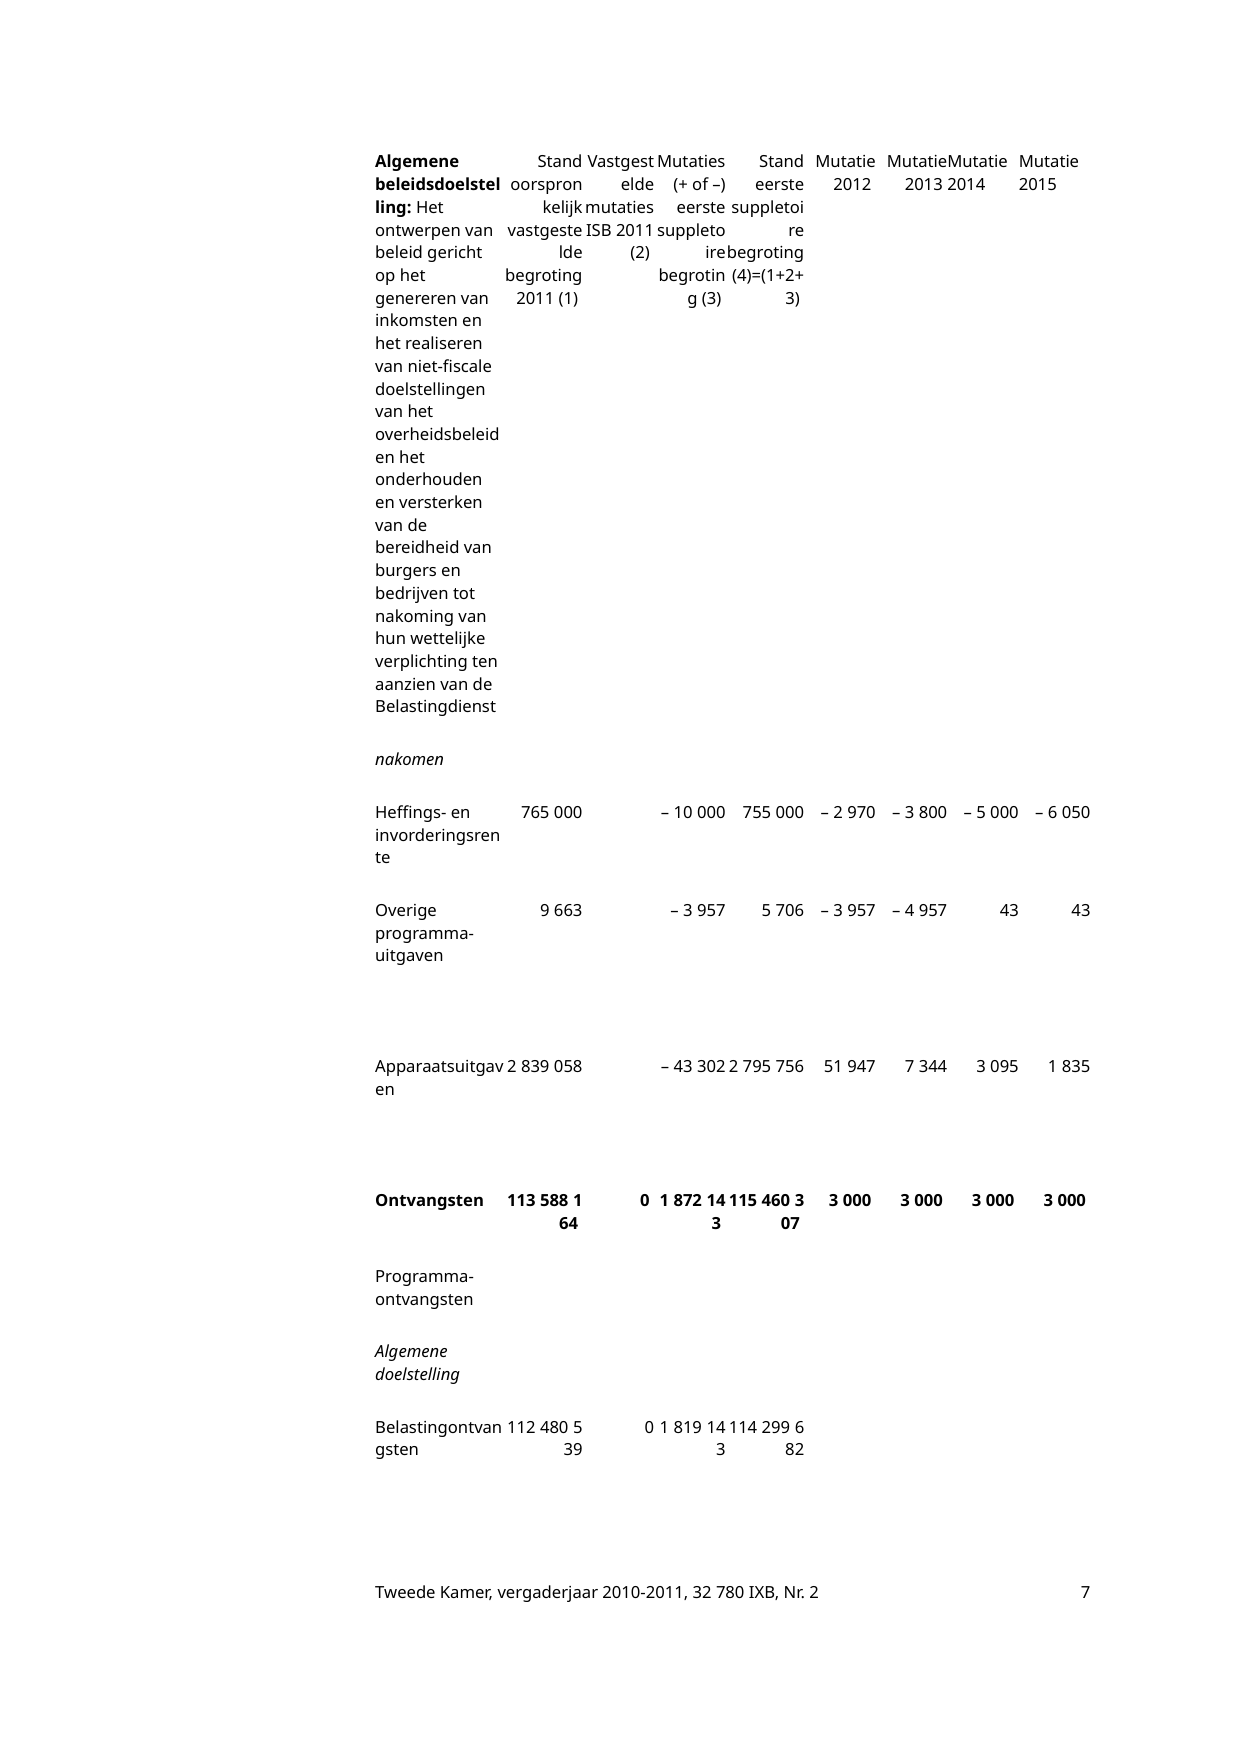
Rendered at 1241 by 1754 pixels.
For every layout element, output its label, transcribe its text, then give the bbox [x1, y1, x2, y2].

table_cell [582, 1055, 654, 1131]
table_cell 3 000 [876, 1189, 947, 1264]
table_cell 43 [1019, 899, 1090, 997]
table_cell [804, 997, 876, 1055]
table_cell 1 835 [1019, 1055, 1090, 1131]
table_header Mutaties (+ of –) eerste suppletoire begroting (3) [654, 150, 725, 748]
table_cell 3 000 [804, 1189, 876, 1264]
table_cell – 3 957 [804, 899, 876, 997]
table_cell [654, 1264, 725, 1340]
table_header Mutatie 2015 [1019, 150, 1090, 748]
table_cell [725, 1264, 804, 1340]
table_cell [947, 1131, 1018, 1189]
table_cell Algemene doelstelling [375, 1340, 504, 1415]
table_cell [582, 997, 654, 1055]
table_cell [1019, 1264, 1090, 1340]
table_cell [725, 1340, 804, 1415]
table_cell 51 947 [804, 1055, 876, 1131]
table_cell 3 000 [947, 1189, 1018, 1264]
table_cell 114 299 682 [725, 1415, 804, 1491]
table_cell 765 000 [504, 800, 582, 898]
table_header Mutatie 2013 [876, 150, 947, 748]
table_cell 1 872 143 [654, 1189, 725, 1264]
table_cell [876, 1264, 947, 1340]
table_cell [654, 748, 725, 800]
table_cell [582, 800, 654, 898]
table_cell [504, 1340, 582, 1415]
table_header Mutatie 2014 [947, 150, 1018, 748]
table_cell 7 344 [876, 1055, 947, 1131]
table_cell [582, 748, 654, 800]
table_cell [876, 1415, 947, 1491]
table_cell [1019, 1131, 1090, 1189]
table_cell [947, 997, 1018, 1055]
table_cell – 43 302 [654, 1055, 725, 1131]
table_cell 5 706 [725, 899, 804, 997]
table_header Algemene beleidsdoelstelling: Het ontwerpen van beleid gericht op het genereren van inkomsten en het realiseren van niet-fiscale doelstellingen van het overheidsbeleid en het onderhouden en versterken van de bereidheid van burgers en bedrijven tot nakoming van hun wettelijke verplichting ten aanzien van de Belastingdienst [375, 150, 504, 748]
table_header Vastgestelde mutaties ISB 2011 (2) [582, 150, 654, 748]
table_cell [1019, 1415, 1090, 1491]
table_cell Ontvangsten [375, 1189, 504, 1264]
table_cell [876, 1340, 947, 1415]
table_header Stand eerste suppletoire begroting (4)=(1+2+3) [725, 150, 804, 748]
table_cell 112 480 539 [504, 1415, 582, 1491]
table_cell – 5 000 [947, 800, 1018, 898]
table_cell – 3 800 [876, 800, 947, 898]
table_cell 9 663 [504, 899, 582, 997]
table_cell Heffings- en invorderingsrente [375, 800, 504, 898]
table_cell [504, 1131, 582, 1189]
table_cell [654, 1340, 725, 1415]
table_cell – 3 957 [654, 899, 725, 997]
table_cell 755 000 [725, 800, 804, 898]
table_cell [504, 748, 582, 800]
table_cell 113 588 164 [504, 1189, 582, 1264]
table_cell [1019, 748, 1090, 800]
table_cell [804, 748, 876, 800]
table_cell [654, 997, 725, 1055]
table_cell [804, 1131, 876, 1189]
table_cell [654, 1131, 725, 1189]
table_cell [504, 997, 582, 1055]
table_cell [804, 1264, 876, 1340]
table_cell Belastingontvangsten [375, 1415, 504, 1491]
table_cell 2 795 756 [725, 1055, 804, 1131]
table_cell [947, 1340, 1018, 1415]
table_cell [725, 748, 804, 800]
table_cell 43 [947, 899, 1018, 997]
table_cell 1 819 143 [654, 1415, 725, 1491]
table_cell [876, 997, 947, 1055]
table_cell [947, 1415, 1018, 1491]
table_cell – 4 957 [876, 899, 947, 997]
table_cell Apparaatsuitgaven [375, 1055, 504, 1131]
table_cell [947, 748, 1018, 800]
table_cell Overige programma-uitgaven [375, 899, 504, 997]
table_cell [582, 1131, 654, 1189]
table_cell [725, 997, 804, 1055]
table_cell 0 [582, 1189, 654, 1264]
table_cell [876, 1131, 947, 1189]
table_cell [725, 1131, 804, 1189]
table_cell nakomen [375, 748, 504, 800]
table_cell [947, 1264, 1018, 1340]
table_cell [876, 748, 947, 800]
table_cell – 6 050 [1019, 800, 1090, 898]
table_header Stand oorspronkelijk vastgestelde begroting 2011 (1) [504, 150, 582, 748]
table_cell – 10 000 [654, 800, 725, 898]
table_cell – 2 970 [804, 800, 876, 898]
table_cell [582, 1264, 654, 1340]
table_cell 3 000 [1019, 1189, 1090, 1264]
table_cell [375, 1131, 504, 1189]
table_cell [804, 1340, 876, 1415]
table_cell [582, 899, 654, 997]
table_cell Programma-ontvangsten [375, 1264, 504, 1340]
table_cell 2 839 058 [504, 1055, 582, 1131]
table_cell 3 095 [947, 1055, 1018, 1131]
table_header Mutatie 2012 [804, 150, 876, 748]
table_cell [582, 1340, 654, 1415]
table_cell [504, 1264, 582, 1340]
table_cell 115 460 307 [725, 1189, 804, 1264]
table_cell [1019, 1340, 1090, 1415]
table_cell [1019, 997, 1090, 1055]
table_cell 0 [582, 1415, 654, 1491]
table_cell [375, 997, 504, 1055]
table_cell [804, 1415, 876, 1491]
